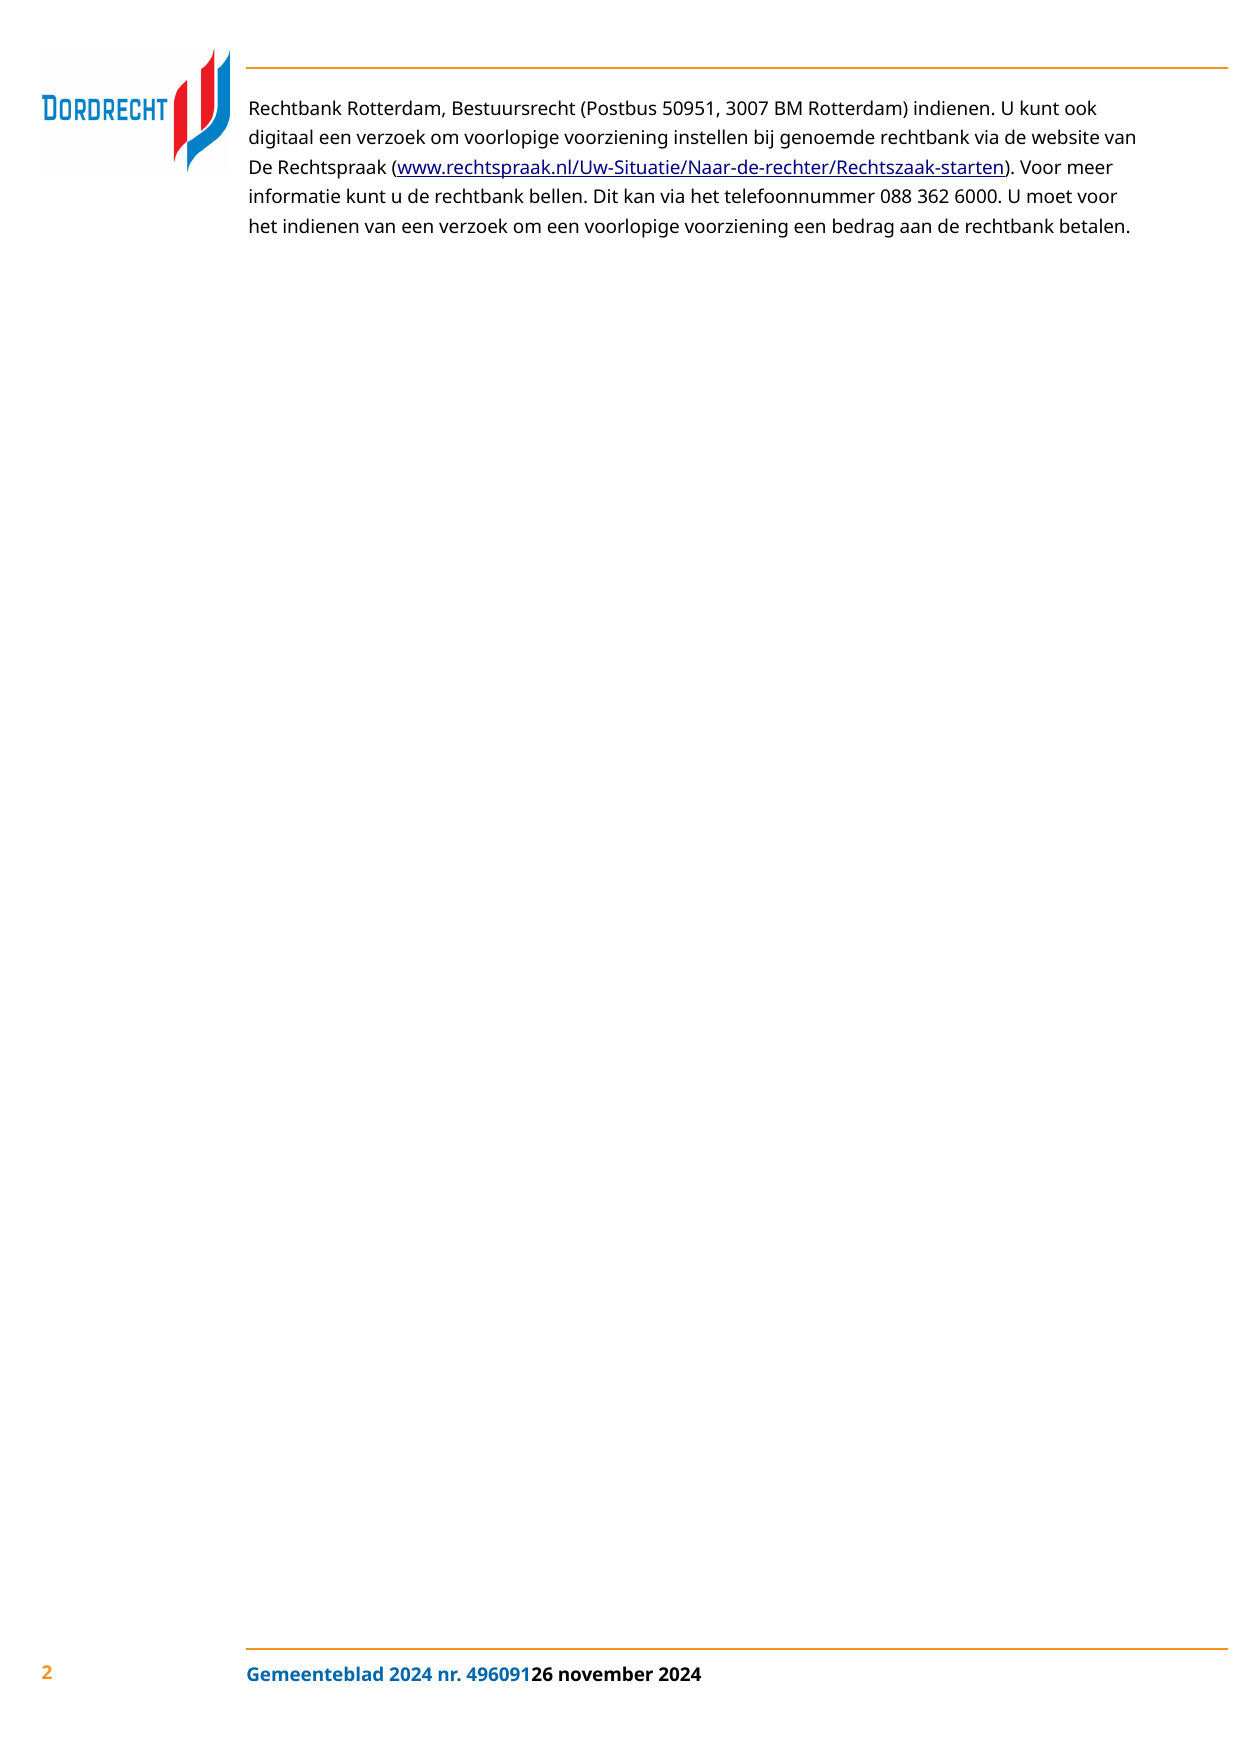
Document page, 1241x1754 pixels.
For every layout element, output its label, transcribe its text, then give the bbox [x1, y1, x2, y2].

text Rechtbank Rotterdam, Bestuursrecht (Postbus 50951, 3007 BM Rotterdam) indienen. U kunt ook digitaal een verzoek om voorlopige voorziening instellen bij genoemde rechtbank via de website van De Rechtspraak (www.rechtspraak.nl/Uw-Situatie/Naar-de-rechter/Rechtszaak-starten). Voor meer informatie kunt u de rechtbank bellen. Dit kan via het telefoonnummer 088 362 6000. U moet voor het indienen van een verzoek om een voorlopige voorziening een bedrag aan de rechtbank betalen. [248, 95, 1152, 239]
picture [41, 47, 231, 172]
